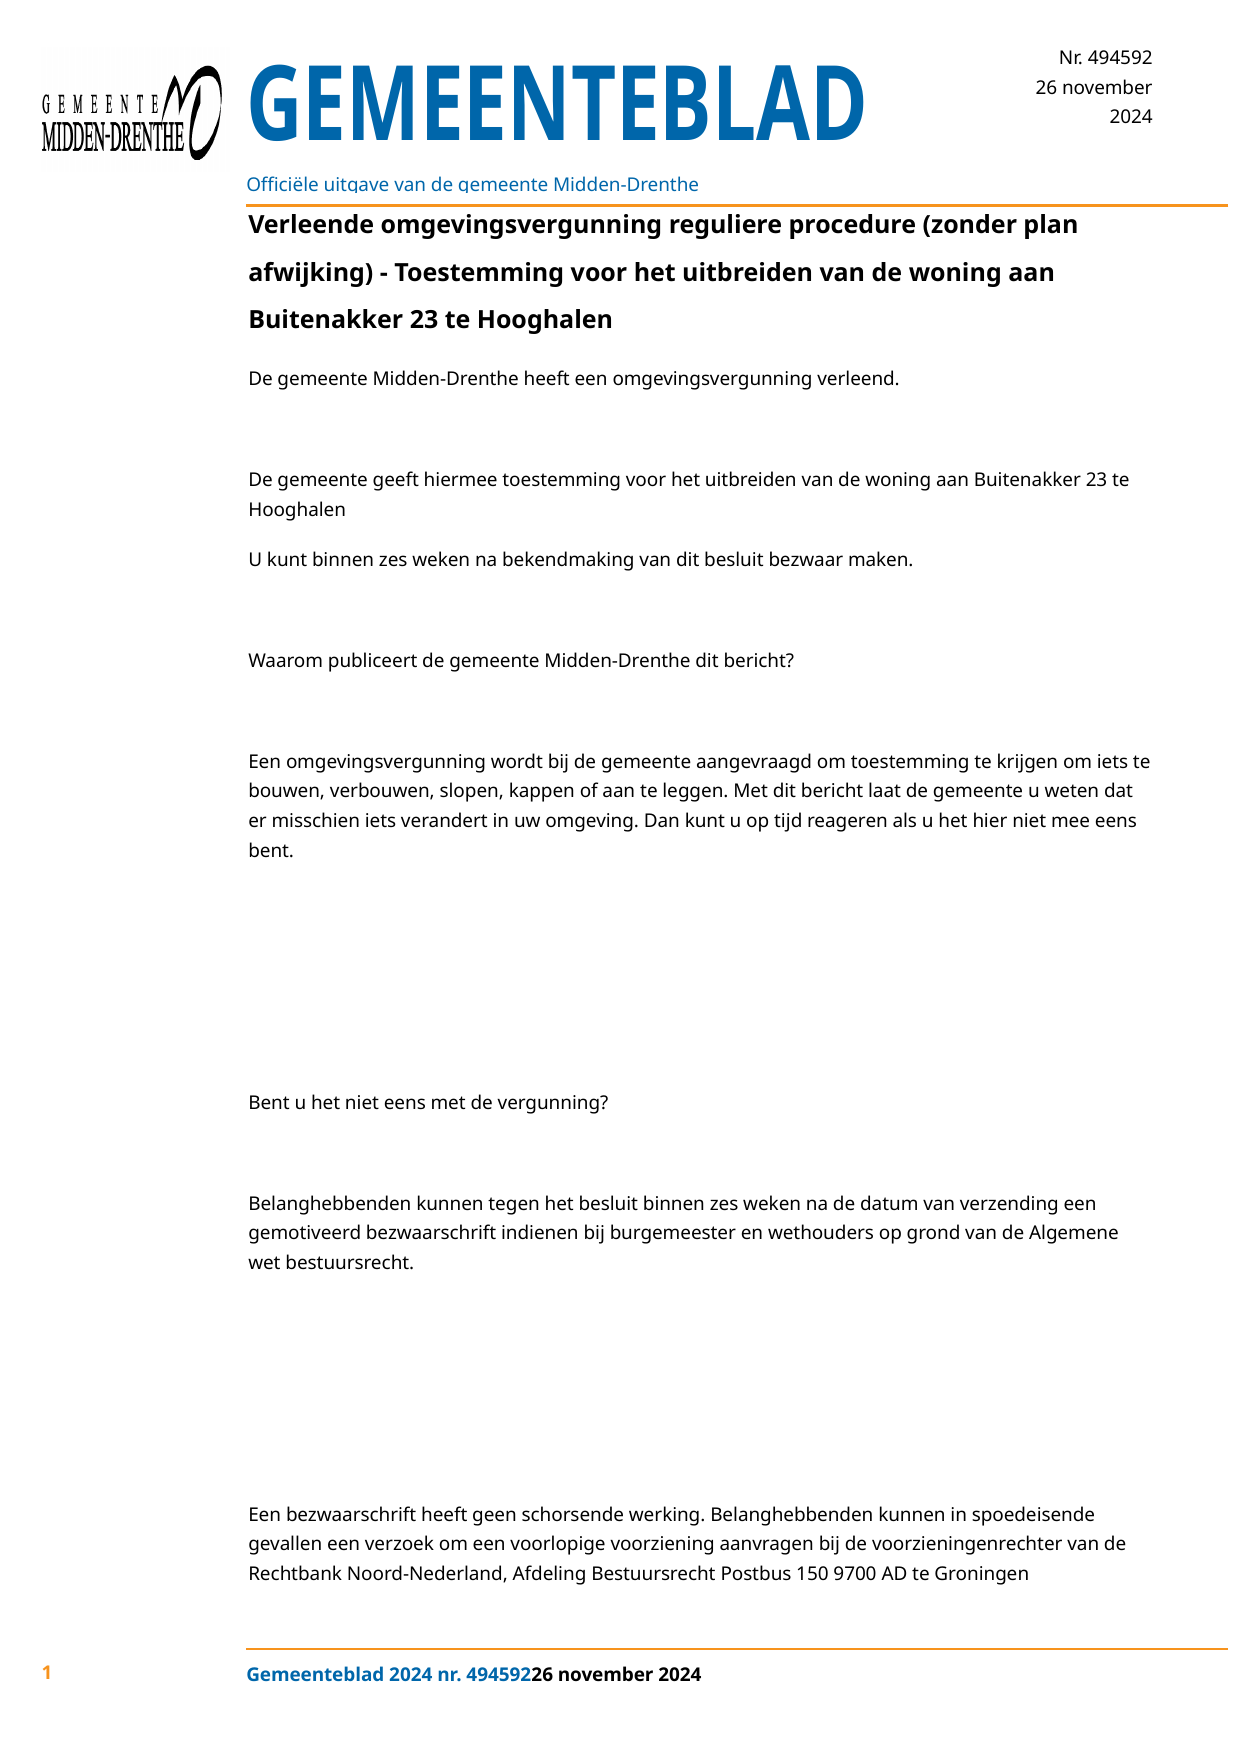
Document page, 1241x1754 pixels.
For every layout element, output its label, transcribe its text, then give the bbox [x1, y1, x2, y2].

text Verleende omgevingsvergunning reguliere procedure (zonder plan afwijking) - Toestemming voor het uitbreiden van de woning aan Buitenakker 23 te Hooghalen [248, 207, 1152, 336]
picture [41, 47, 231, 172]
text Waarom publiceert de gemeente Midden-Drenthe dit bericht? [248, 647, 1152, 673]
text Belanghebbenden kunnen tegen het besluit binnen zes weken na de datum van verzending een gemotiveerd bezwaarschrift indienen bij burgemeester en wethouders op grond van de Algemene wet bestuursrecht. [248, 1190, 1152, 1274]
text Een bezwaarschrift heeft geen schorsende werking. Belanghebbenden kunnen in spoedeisende gevallen een verzoek om een voorlopige voorziening aanvragen bij de voorzieningenrechter van de Rechtbank Noord-Nederland, Afdeling Bestuursrecht Postbus 150 9700 AD te Groningen [248, 1501, 1152, 1586]
text U kunt binnen zes weken na bekendmaking van dit besluit bezwaar maken. [248, 546, 1152, 572]
text Bent u het niet eens met de vergunning? [248, 1089, 1152, 1114]
text De gemeente Midden-Drenthe heeft een omgevingsvergunning verleend. [248, 366, 1152, 391]
text Een omgevingsvergunning wordt bij de gemeente aangevraagd om toestemming te krijgen om iets te bouwen, verbouwen, slopen, kappen of aan te leggen. Met dit bericht laat de gemeente u weten dat er misschien iets verandert in uw omgeving. Dan kunt u op tijd reageren als u het hier niet mee eens bent. [248, 748, 1152, 862]
text De gemeente geeft hiermee toestemming voor het uitbreiden van de woning aan Buitenakker 23 te Hooghalen [248, 466, 1152, 522]
